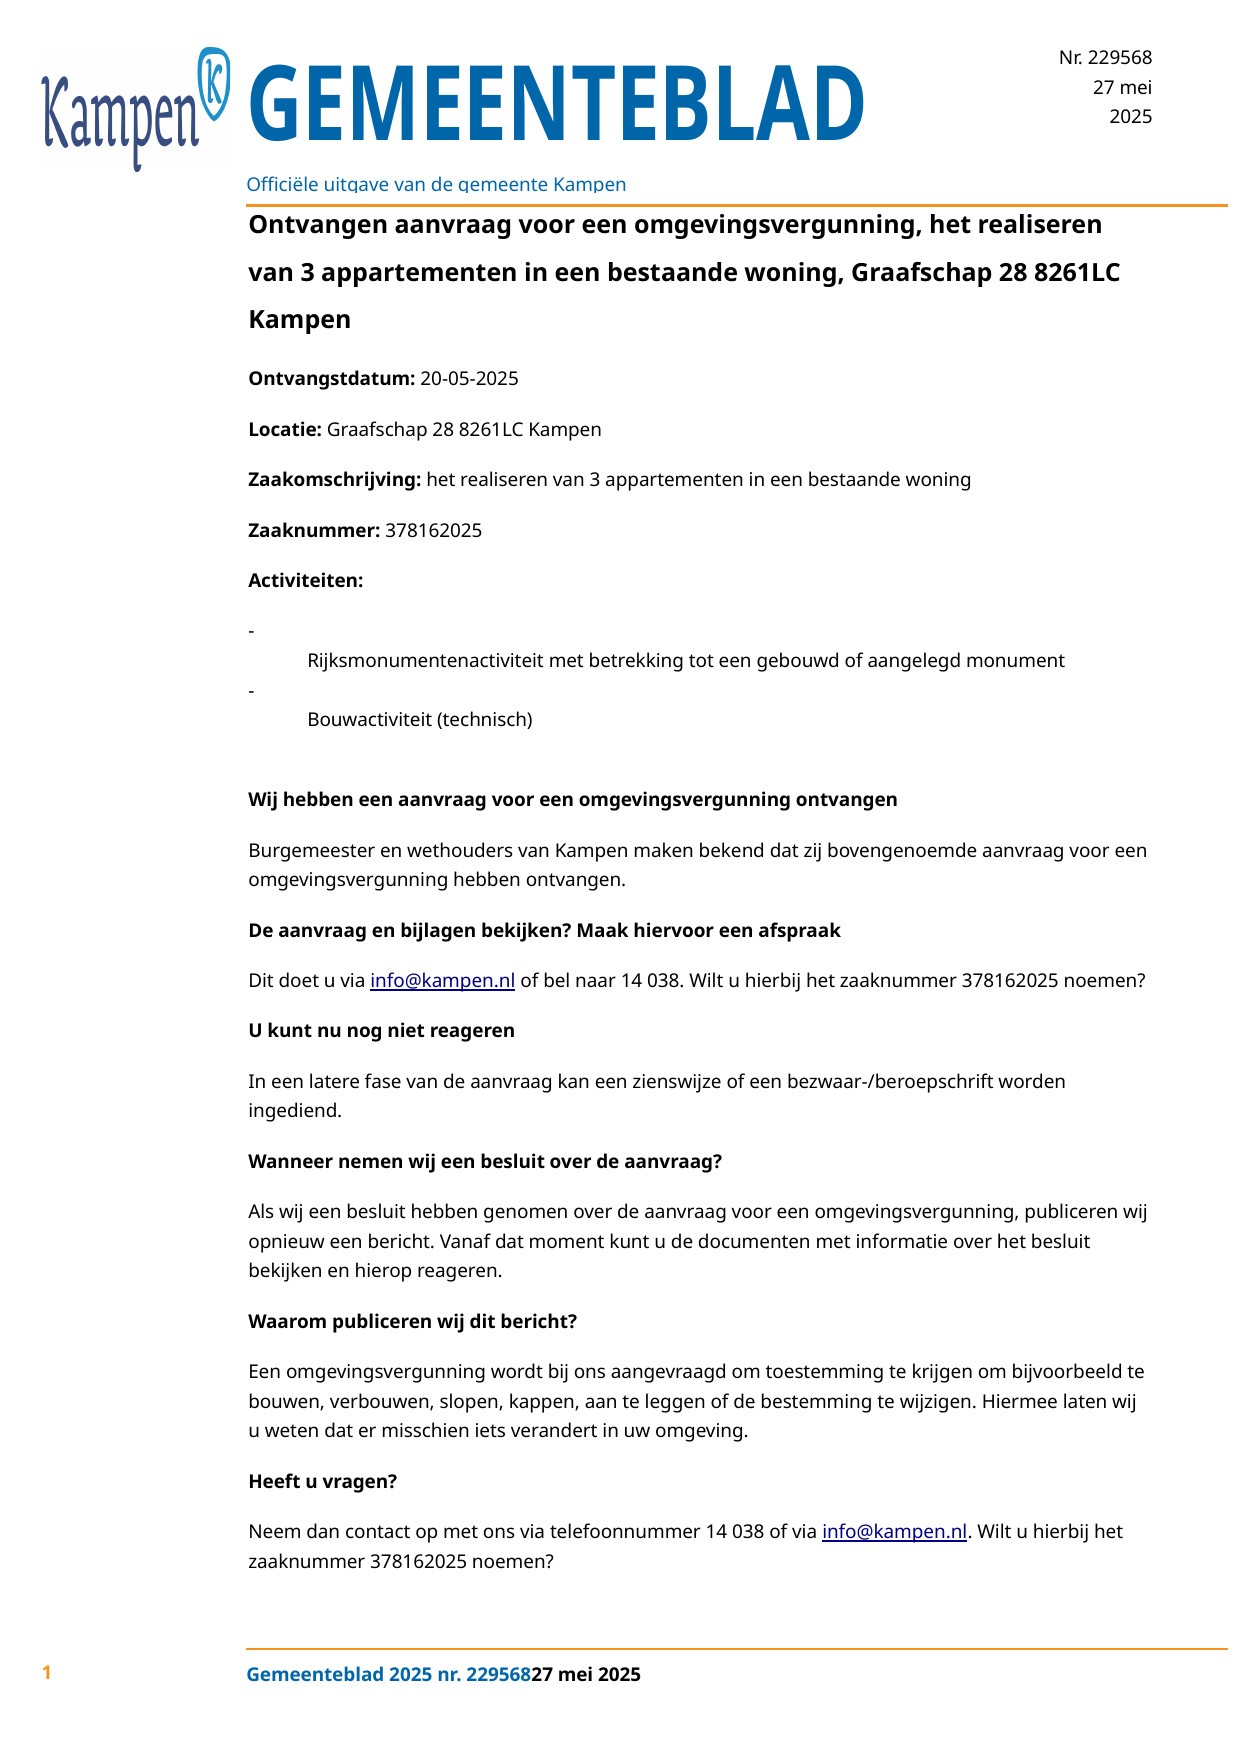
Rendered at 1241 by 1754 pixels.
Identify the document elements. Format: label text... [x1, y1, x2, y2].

text Heeft u vragen? [248, 1468, 1152, 1494]
text U kunt nu nog niet reageren [248, 1018, 1152, 1043]
text Locatie: Graafschap 28 8261LC Kampen [248, 416, 1152, 442]
text Ontvangstdatum: 20-05-2025 [248, 366, 1152, 391]
text Een omgevingsvergunning wordt bij ons aangevraagd om toestemming te krijgen om bijvoorbeeld te bouwen, verbouwen, slopen, kappen, aan te leggen of de bestemming te wijzigen. Hiermee laten wij u weten dat er misschien iets verandert in uw omgeving. [248, 1358, 1152, 1443]
text In een latere fase van de aanvraag kan een zienswijze of een bezwaar-/beroepschrift worden ingediend. [248, 1068, 1152, 1123]
text Ontvangen aanvraag voor een omgevingsvergunning, het realiseren van 3 appartementen in een bestaande woning, Graafschap 28 8261LC Kampen [248, 207, 1152, 336]
list Bouwactiviteit (technisch) [248, 706, 1152, 732]
text Neem dan contact op met ons via telefoonnummer 14 038 of via info@kampen.nl. Wilt u hierbij het zaaknummer 378162025 noemen? [248, 1518, 1152, 1574]
text Als wij een besluit hebben genomen over de aanvraag voor een omgevingsvergunning, publiceren wij opnieuw een bericht. Vanaf dat moment kunt u de documenten met informatie over het besluit bekijken en hierop reageren. [248, 1198, 1152, 1283]
list Rijksmonumentenactiviteit met betrekking tot een gebouwd of aangelegd monument [248, 647, 1152, 673]
picture [41, 47, 231, 172]
text Activiteiten: [248, 567, 1152, 593]
text Waarom publiceren wij dit bericht? [248, 1308, 1152, 1334]
text Wanneer nemen wij een besluit over de aanvraag? [248, 1148, 1152, 1174]
text Zaaknummer: 378162025 [248, 517, 1152, 542]
text Wij hebben een aanvraag voor een omgevingsvergunning ontvangen [248, 786, 1152, 812]
text De aanvraag en bijlagen bekijken? Maak hiervoor een afspraak [248, 917, 1152, 942]
text Burgemeester en wethouders van Kampen maken bekend dat zij bovengenoemde aanvraag voor een omgevingsvergunning hebben ontvangen. [248, 837, 1152, 892]
text Dit doet u via info@kampen.nl of bel naar 14 038. Wilt u hierbij het zaaknummer 378162025 noemen? [248, 967, 1152, 993]
text Zaakomschrijving: het realiseren van 3 appartementen in een bestaande woning [248, 466, 1152, 492]
